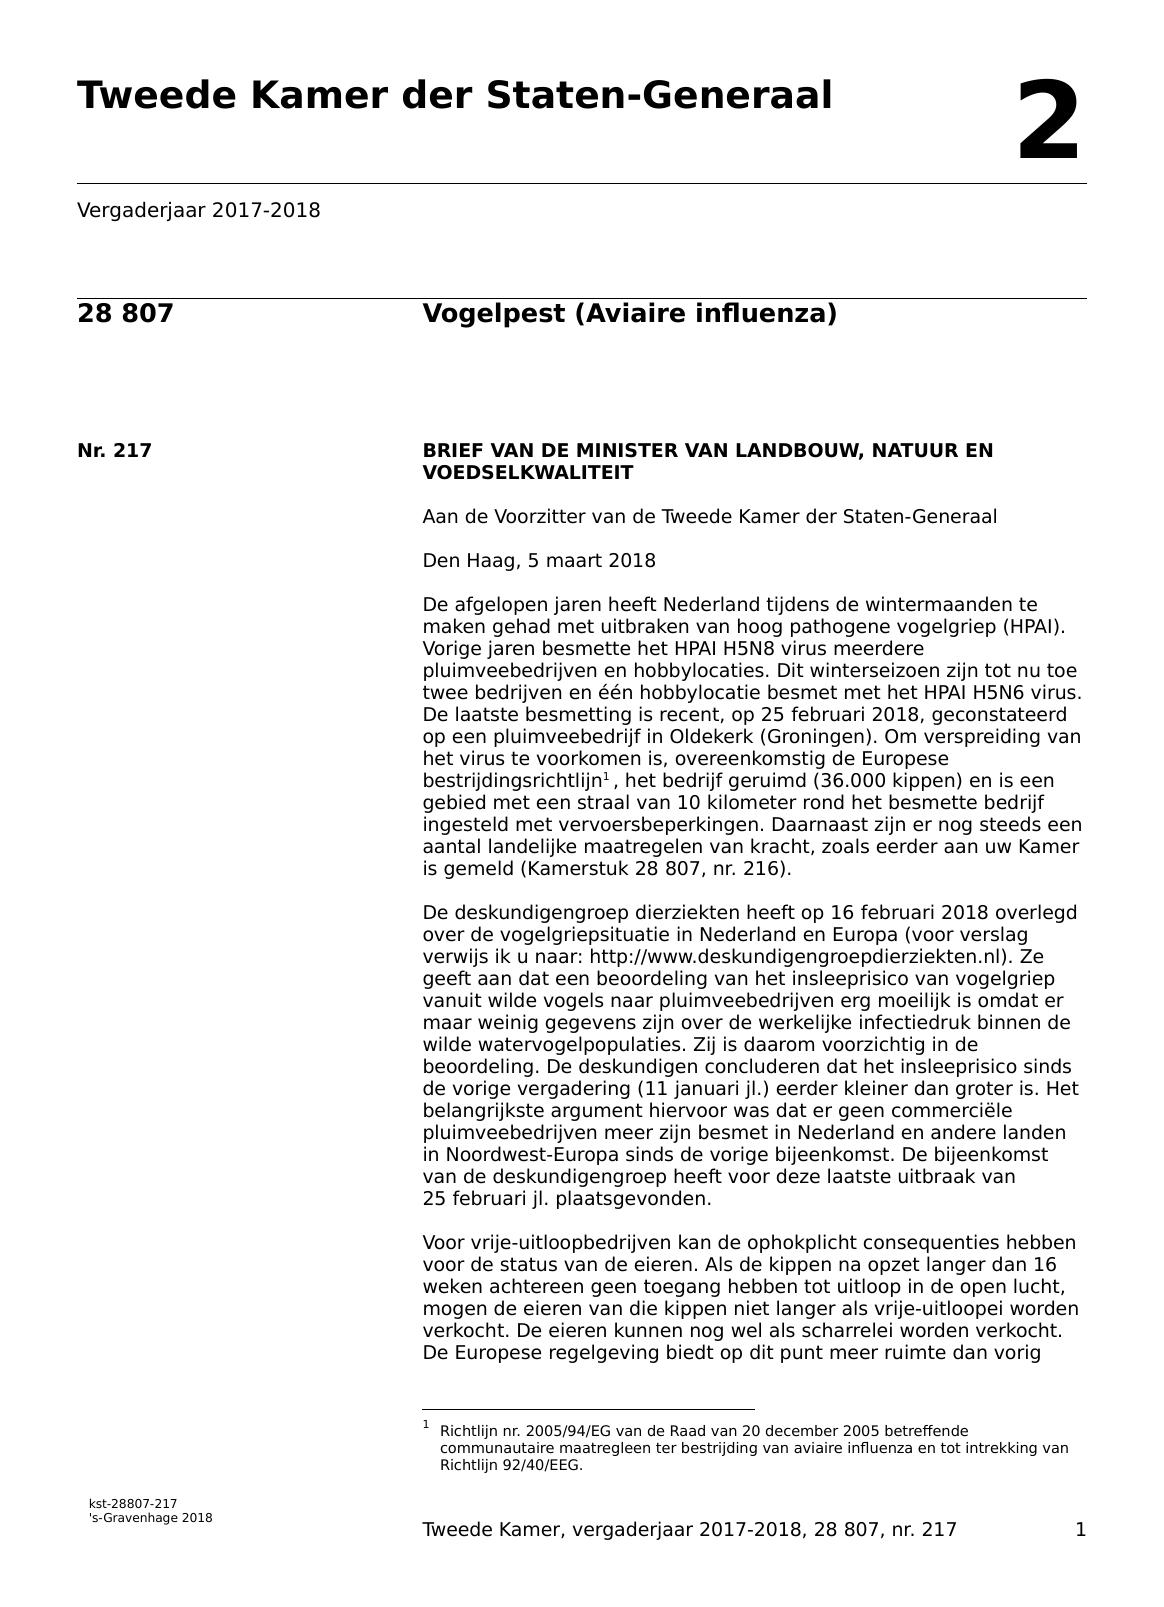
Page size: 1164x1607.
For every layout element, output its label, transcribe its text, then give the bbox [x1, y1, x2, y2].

subtitle Nr. 217 BRIEF VAN DE MINISTER VAN LANDBOUW, NATUUR EN VOEDSELKWALITEIT [77, 440, 1087, 484]
text Aan de Voorzitter van de Tweede Kamer der Staten-Generaal [422, 506, 1087, 528]
text De afgelopen jaren heeft Nederland tijdens de wintermaanden te maken gehad met uitbraken van hoog pathogene vogelgriep (HPAI). Vorige jaren besmette het HPAI H5N8 virus meerdere pluimveebedrijven en hobbylocaties. Dit winterseizoen zijn tot nu toe twee bedrijven en één hobbylocatie besmet met het HPAI H5N6 virus. De laatste besmetting is recent, op 25 februari 2018, geconstateerd op een pluimveebedrijf in Oldekerk (Groningen). Om verspreiding van het virus te voorkomen is, overeenkomstig de Europese bestrijdingsrichtlijn, het bedrijf geruimd (36.000 kippen) en is een gebied met een straal van 10 kilometer rond het besmette bedrijf ingesteld met vervoersbeperkingen. Daarnaast zijn er nog steeds een aantal landelijke maatregelen van kracht, zoals eerder aan uw Kamer is gemeld (Kamerstuk 28 807, nr. 216). [422, 594, 1087, 880]
text Voor vrije-uitloopbedrijven kan de ophokplicht consequenties hebben voor de status van de eieren. Als de kippen na opzet langer dan 16 weken achtereen geen toegang hebben tot uitloop in de open lucht, mogen de eieren van die kippen niet langer als vrije-uitloopei worden verkocht. De eieren kunnen nog wel als scharrelei worden verkocht. De Europese regelgeving biedt op dit punt meer ruimte dan vorig [422, 1232, 1087, 1364]
text kst-28807-217 [88, 1497, 323, 1511]
subtitle 28 807 Vogelpest (Aviaire influenza) [77, 299, 1087, 329]
table_header Tweede Kamer der Staten-Generaal [77, 59, 886, 183]
text De deskundigengroep dierziekten heeft op 16 februari 2018 overlegd over de vogelgriepsituatie in Nederland en Europa (voor verslag verwijs ik u naar: http://www.deskundigengroepdierziekten.nl). Ze geeft aan dat een beoordeling van het insleeprisico van vogelgriep vanuit wilde vogels naar pluimveebedrijven erg moeilijk is omdat er maar weinig gegevens zijn over de werkelijke infectiedruk binnen de wilde watervogelpopulaties. Zij is daarom voorzichtig in de beoordeling. De deskundigen concluderen dat het insleeprisico sinds de vorige vergadering (11 januari jl.) eerder kleiner dan groter is. Het belangrijkste argument hiervoor was dat er geen commerciële pluimveebedrijven meer zijn besmet in Nederland en andere landen in Noordwest-Europa sinds de vorige bijeenkomst. De bijeenkomst van de deskundigengroep heeft voor deze laatste uitbraak van 25 februari jl. plaatsgevonden. [422, 902, 1087, 1210]
text Richtlijn nr. 2005/94/EG van de Raad van 20 december 2005 betreffende communautaire maatregleen ter bestrijding van aviaire influenza en tot intrekking van Richtlijn 92/40/EEG. [422, 1418, 1087, 1474]
table_header 2 [886, 59, 1087, 183]
table_cell Vergaderjaar 2017-2018 [77, 184, 1087, 298]
text 's-Gravenhage 2018 [88, 1511, 323, 1525]
text Den Haag, 5 maart 2018 [422, 550, 1087, 572]
